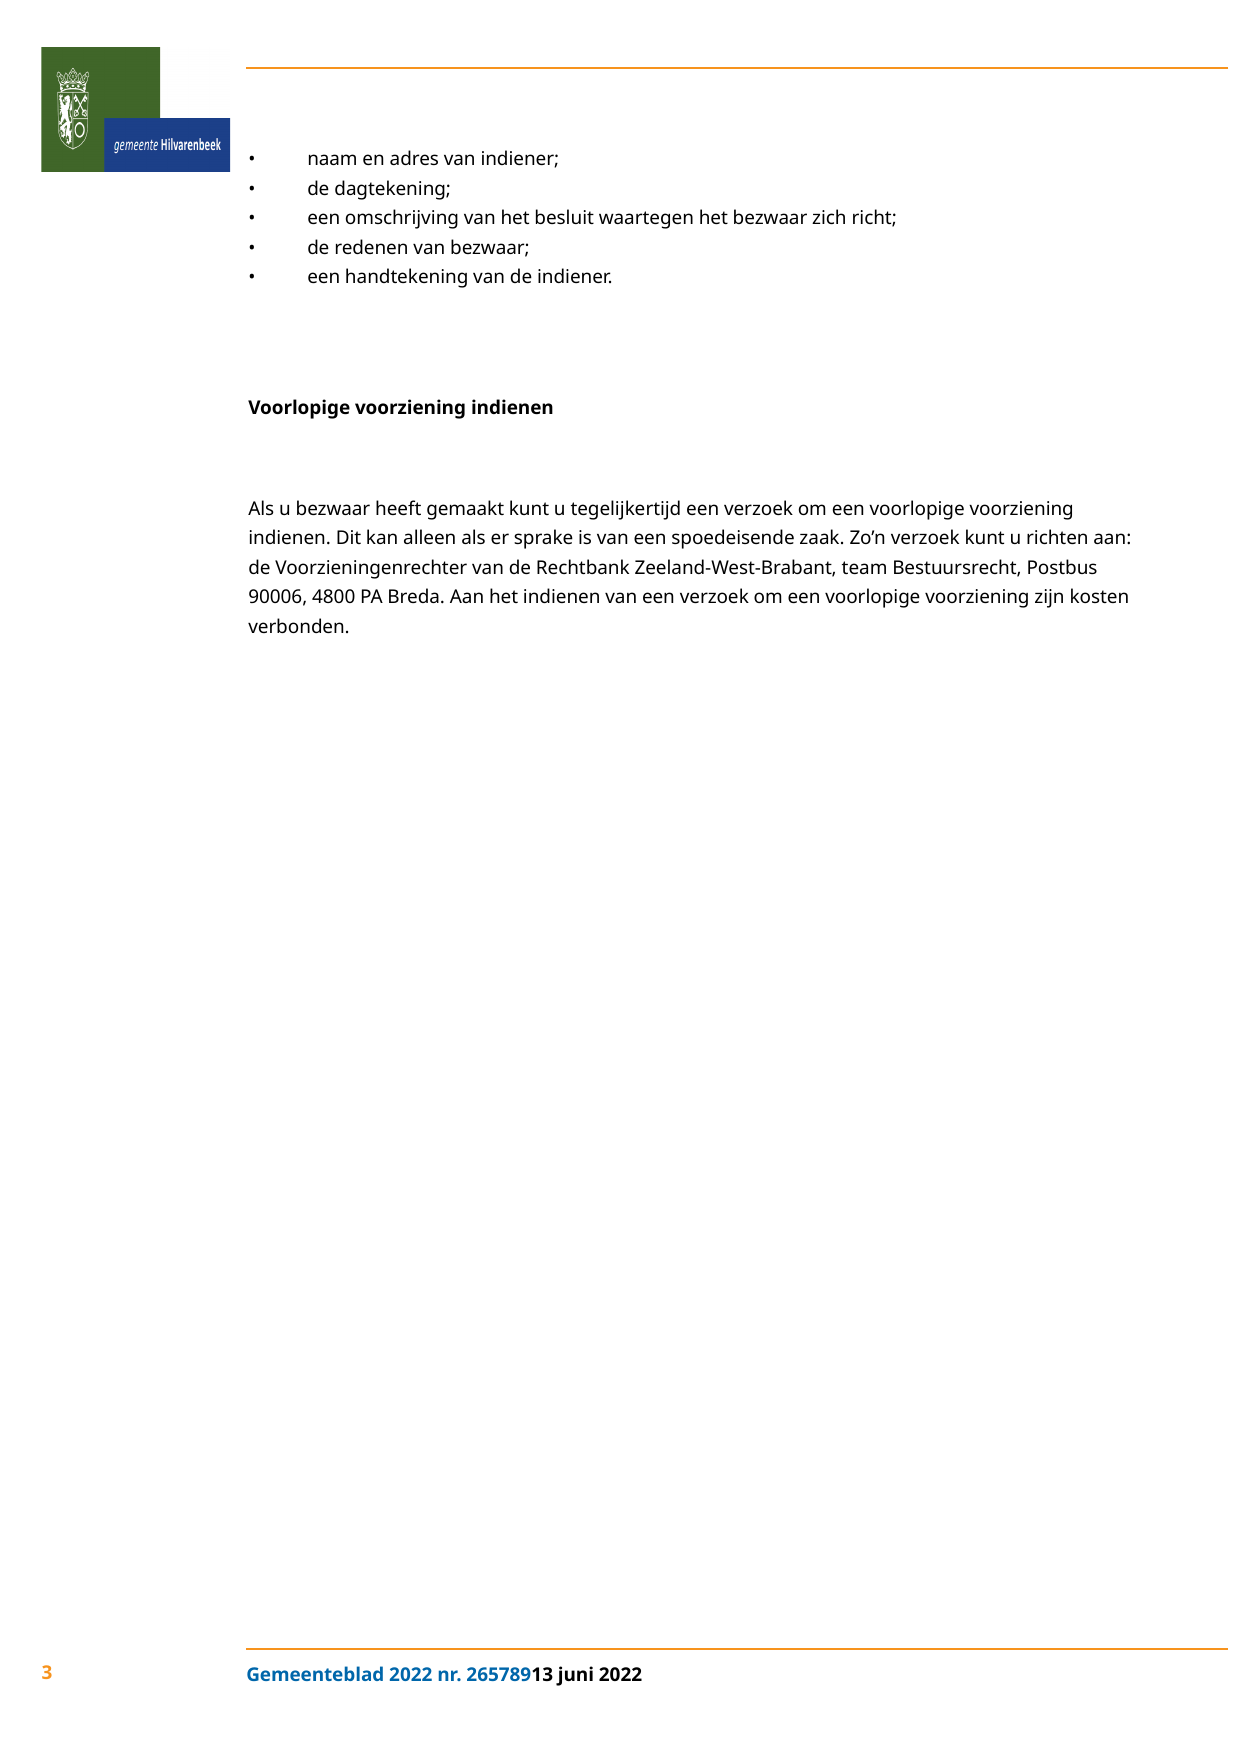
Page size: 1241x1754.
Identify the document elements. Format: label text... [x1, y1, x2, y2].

picture [41, 47, 231, 172]
list naam en adres van indiener; [248, 145, 1152, 171]
list de dagtekening; [248, 175, 1152, 201]
list een omschrijving van het besluit waartegen het bezwaar zich richt; [248, 204, 1152, 230]
list een handtekening van de indiener. [248, 263, 1152, 289]
text Voorlopige voorziening indienen [248, 394, 1152, 420]
text Als u bezwaar heeft gemaakt kunt u tegelijkertijd een verzoek om een voorlopige voorziening indienen. Dit kan alleen als er sprake is van een spoedeisende zaak. Zo’n verzoek kunt u richten aan: de Voorzieningenrechter van de Rechtbank Zeeland-West-Brabant, team Bestuursrecht, Postbus 90006, 4800 PA Breda. Aan het indienen van een verzoek om een voorlopige voorziening zijn kosten verbonden. [248, 495, 1152, 639]
list de redenen van bezwaar; [248, 234, 1152, 260]
